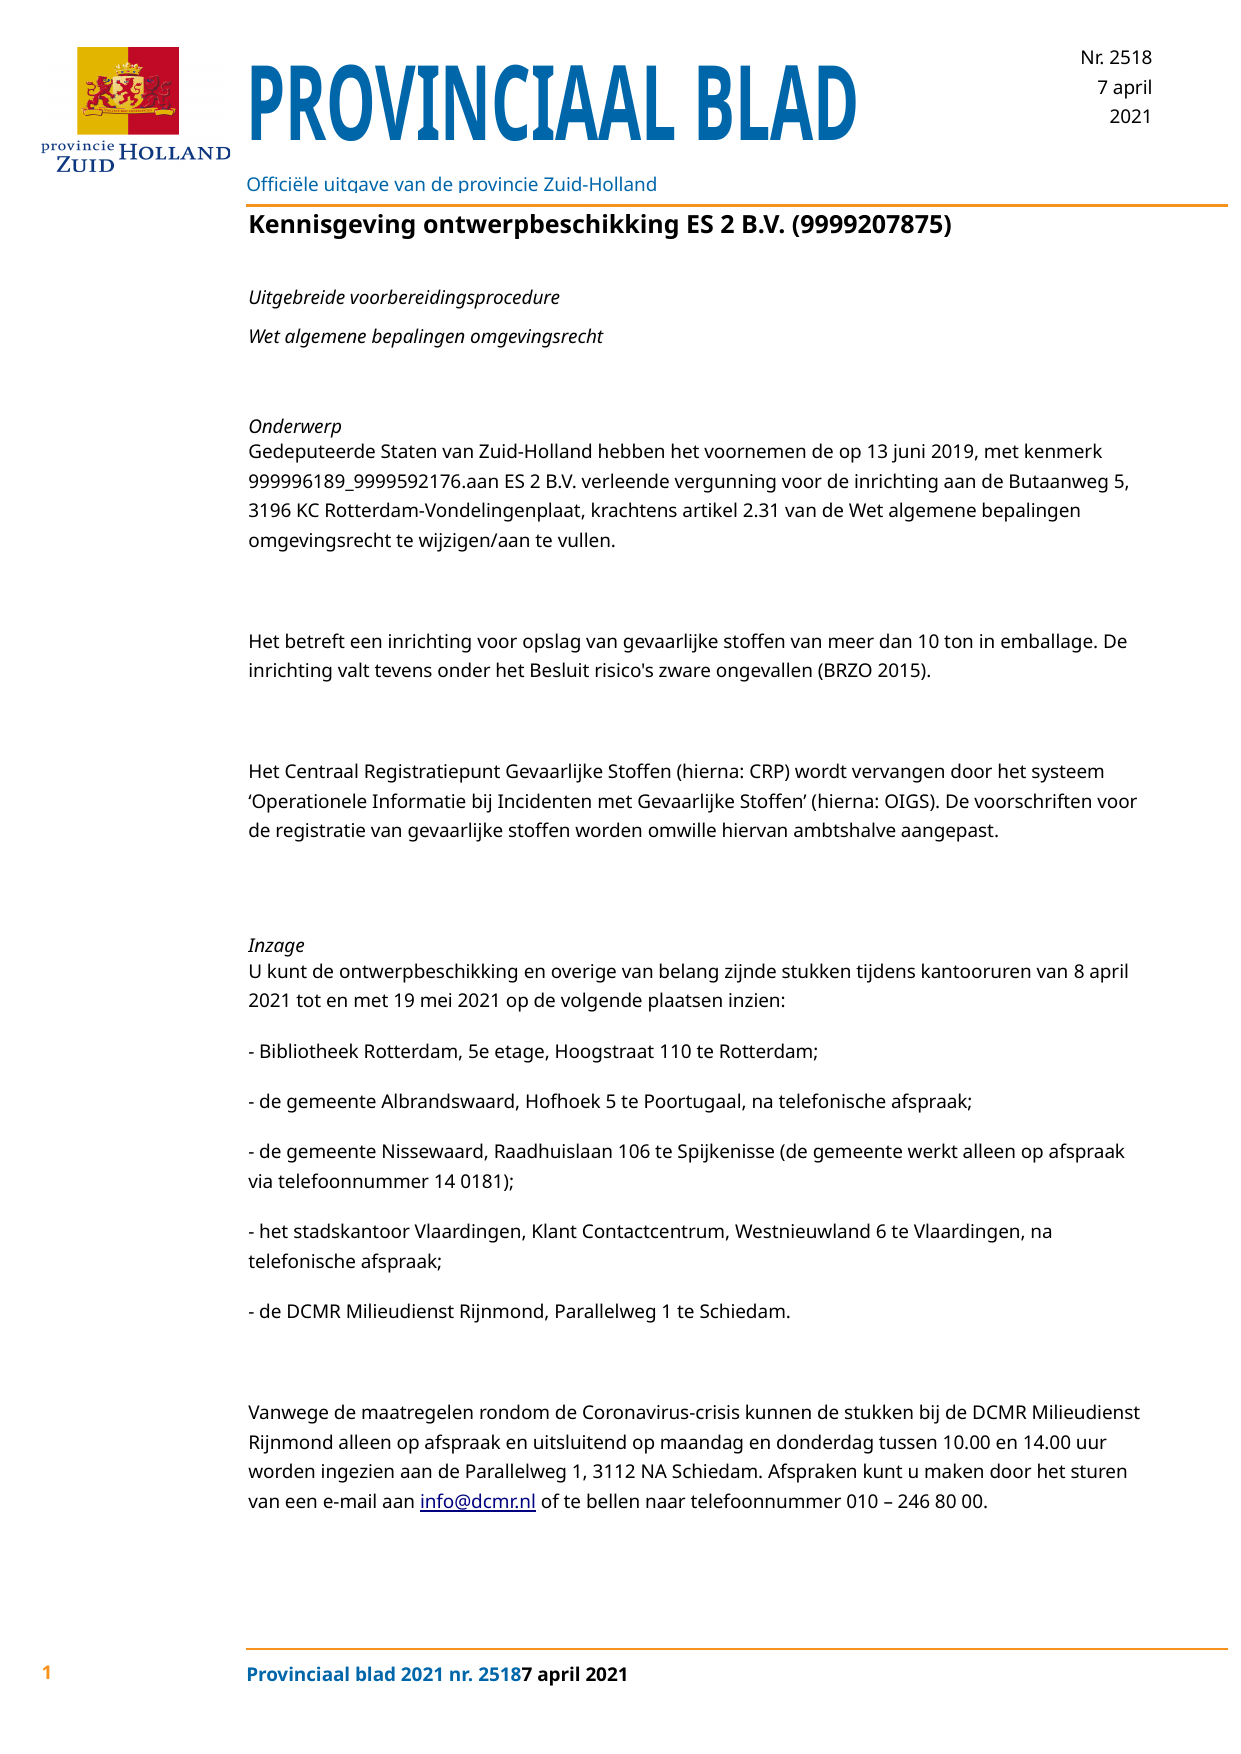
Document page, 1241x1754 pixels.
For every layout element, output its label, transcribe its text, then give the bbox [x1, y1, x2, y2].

text Inzage [248, 932, 1152, 958]
text Wet algemene bepalingen omgevingsrecht [248, 323, 1152, 349]
text Het betreft een inrichting voor opslag van gevaarlijke stoffen van meer dan 10 ton in emballage. De inrichting valt tevens onder het Besluit risico's zware ongevallen (BRZO 2015). [248, 628, 1152, 683]
text - de gemeente Albrandswaard, Hofhoek 5 te Poortugaal, na telefonische afspraak; [248, 1088, 1152, 1114]
text Uitgebreide voorbereidingsprocedure [248, 284, 1152, 309]
picture [41, 47, 231, 172]
text - de DCMR Milieudienst Rijnmond, Parallelweg 1 te Schiedam. [248, 1299, 1152, 1324]
text Gedeputeerde Staten van Zuid-Holland hebben het voornemen de op 13 juni 2019, met kenmerk 999996189_9999592176.aan ES 2 B.V. verleende vergunning voor de inrichting aan de Butaanweg 5, 3196 KC Rotterdam-Vondelingenplaat, krachtens artikel 2.31 van de Wet algemene bepalingen omgevingsrecht te wijzigen/aan te vullen. [248, 438, 1152, 553]
text Het Centraal Registratiepunt Gevaarlijke Stoffen (hierna: CRP) wordt vervangen door het systeem ‘Operationele Informatie bij Incidenten met Gevaarlijke Stoffen’ (hierna: OIGS). De voorschriften voor de registratie van gevaarlijke stoffen worden omwille hiervan ambtshalve aangepast. [248, 758, 1152, 843]
text Vanwege de maatregelen rondom de Coronavirus-crisis kunnen de stukken bij de DCMR Milieudienst Rijnmond alleen op afspraak en uitsluitend op maandag en donderdag tussen 10.00 en 14.00 uur worden ingezien aan de Parallelweg 1, 3112 NA Schiedam. Afspraken kunt u maken door het sturen van een e-mail aan info@dcmr.nl of te bellen naar telefoonnummer 010 – 246 80 00. [248, 1399, 1152, 1514]
text U kunt de ontwerpbeschikking en overige van belang zijnde stukken tijdens kantooruren van 8 april 2021 tot en met 19 mei 2021 op de volgende plaatsen inzien: [248, 958, 1152, 1013]
text Kennisgeving ontwerpbeschikking ES 2 B.V. (9999207875) [248, 207, 1152, 241]
text - het stadskantoor Vlaardingen, Klant Contactcentrum, Westnieuwland 6 te Vlaardingen, na telefonische afspraak; [248, 1219, 1152, 1274]
text - Bibliotheek Rotterdam, 5e etage, Hoogstraat 110 te Rotterdam; [248, 1038, 1152, 1063]
text - de gemeente Nissewaard, Raadhuislaan 106 te Spijkenisse (de gemeente werkt alleen op afspraak via telefoonnummer 14 0181); [248, 1139, 1152, 1194]
text Onderwerp [248, 413, 1152, 438]
